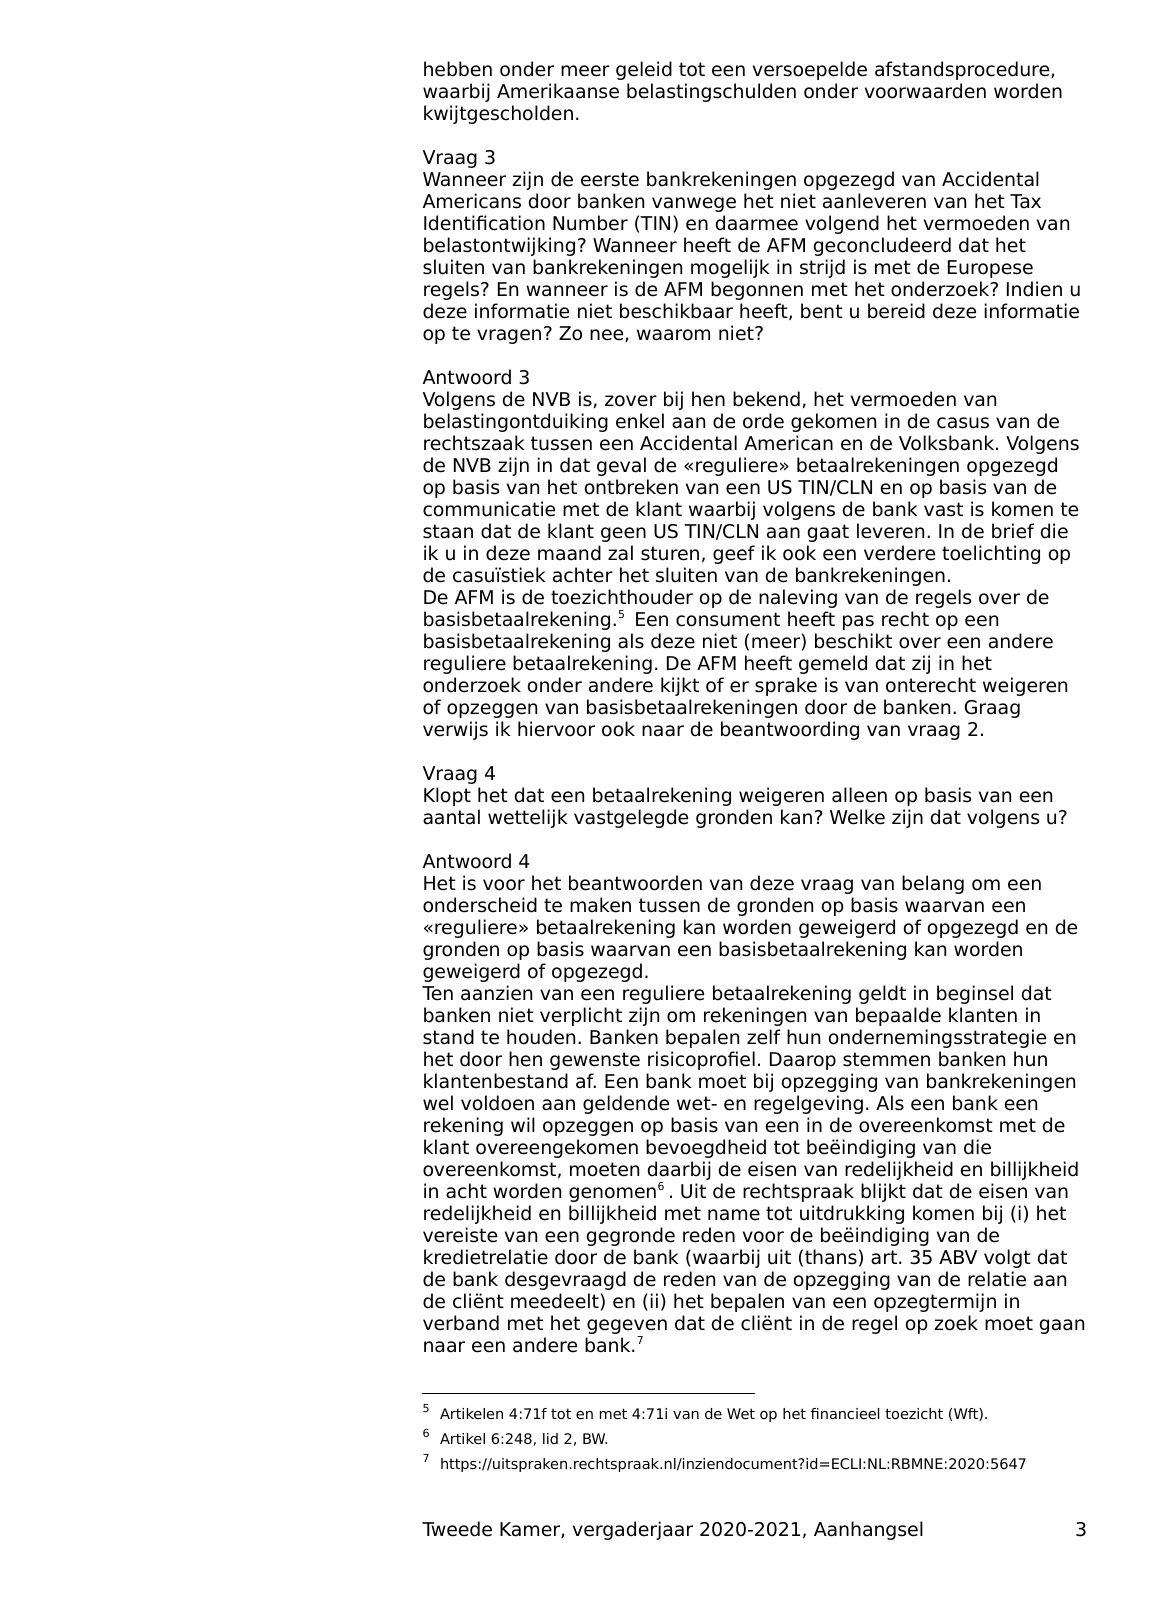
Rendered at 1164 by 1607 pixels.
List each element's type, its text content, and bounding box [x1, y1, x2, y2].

text Ten aanzien van een reguliere betaalrekening geldt in beginsel dat banken niet verplicht zijn om rekeningen van bepaalde klanten in stand te houden. Banken bepalen zelf hun ondernemingsstrategie en het door hen gewenste risicoprofiel. Daarop stemmen banken hun klantenbestand af. Een bank moet bij opzegging van bankrekeningen wel voldoen aan geldende wet- en regelgeving. Als een bank een rekening wil opzeggen op basis van een in de overeenkomst met de klant overeengekomen bevoegdheid tot beëindiging van die overeenkomst, moeten daarbij de eisen van redelijkheid en billijkheid in acht worden genomen. Uit de rechtspraak blijkt dat de eisen van redelijkheid en billijkheid met name tot uitdrukking komen bij (i) het vereiste van een gegronde reden voor de beëindiging van de kredietrelatie door de bank (waarbij uit (thans) art. 35 ABV volgt dat de bank desgevraagd de reden van de opzegging van de relatie aan de cliënt meedeelt) en (ii) het bepalen van een opzegtermijn in verband met het gegeven dat de cliënt in de regel op zoek moet gaan naar een andere bank. [422, 983, 1087, 1357]
text Vraag 3 [422, 147, 1087, 169]
text Het is voor het beantwoorden van deze vraag van belang om een onderscheid te maken tussen de gronden op basis waarvan een «reguliere» betaalrekening kan worden geweigerd of opgezegd en de gronden op basis waarvan een basisbetaalrekening kan worden geweigerd of opgezegd. [422, 873, 1087, 983]
text hebben onder meer geleid tot een versoepelde afstandsprocedure, waarbij Amerikaanse belastingschulden onder voorwaarden worden kwijtgescholden. [422, 59, 1087, 125]
text De AFM is de toezichthouder op de naleving van de regels over de basisbetaalrekening. Een consument heeft pas recht op een basisbetaalrekening als deze niet (meer) beschikt over een andere reguliere betaalrekening. De AFM heeft gemeld dat zij in het onderzoek onder andere kijkt of er sprake is van onterecht weigeren of opzeggen van basisbetaalrekeningen door de banken. Graag verwijs ik hiervoor ook naar de beantwoording van vraag 2. [422, 587, 1087, 741]
text Artikel 6:248, lid 2, BW. [422, 1427, 1087, 1449]
text Artikelen 4:71f tot en met 4:71i van de Wet op het financieel toezicht (Wft). [422, 1402, 1087, 1424]
text Vraag 4 [422, 763, 1087, 785]
text Antwoord 4 [422, 851, 1087, 873]
text https://uitspraken.rechtspraak.nl/inziendocument?id=ECLI:NL:RBMNE:2020:5647 [422, 1452, 1087, 1474]
text Volgens de NVB is, zover bij hen bekend, het vermoeden van belastingontduiking enkel aan de orde gekomen in de casus van de rechtszaak tussen een Accidental American en de Volksbank. Volgens de NVB zijn in dat geval de «reguliere» betaalrekeningen opgezegd op basis van het ontbreken van een US TIN/CLN en op basis van de communicatie met de klant waarbij volgens de bank vast is komen te staan dat de klant geen US TIN/CLN aan gaat leveren. In de brief die ik u in deze maand zal sturen, geef ik ook een verdere toelichting op de casuïstiek achter het sluiten van de bankrekeningen. [422, 389, 1087, 587]
text Wanneer zijn de eerste bankrekeningen opgezegd van Accidental Americans door banken vanwege het niet aanleveren van het Tax Identification Number (TIN) en daarmee volgend het vermoeden van belastontwijking? Wanneer heeft de AFM geconcludeerd dat het sluiten van bankrekeningen mogelijk in strijd is met de Europese regels? En wanneer is de AFM begonnen met het onderzoek? Indien u deze informatie niet beschikbaar heeft, bent u bereid deze informatie op te vragen? Zo nee, waarom niet? [422, 169, 1087, 345]
text Klopt het dat een betaalrekening weigeren alleen op basis van een aantal wettelijk vastgelegde gronden kan? Welke zijn dat volgens u? [422, 785, 1087, 829]
text Antwoord 3 [422, 367, 1087, 389]
